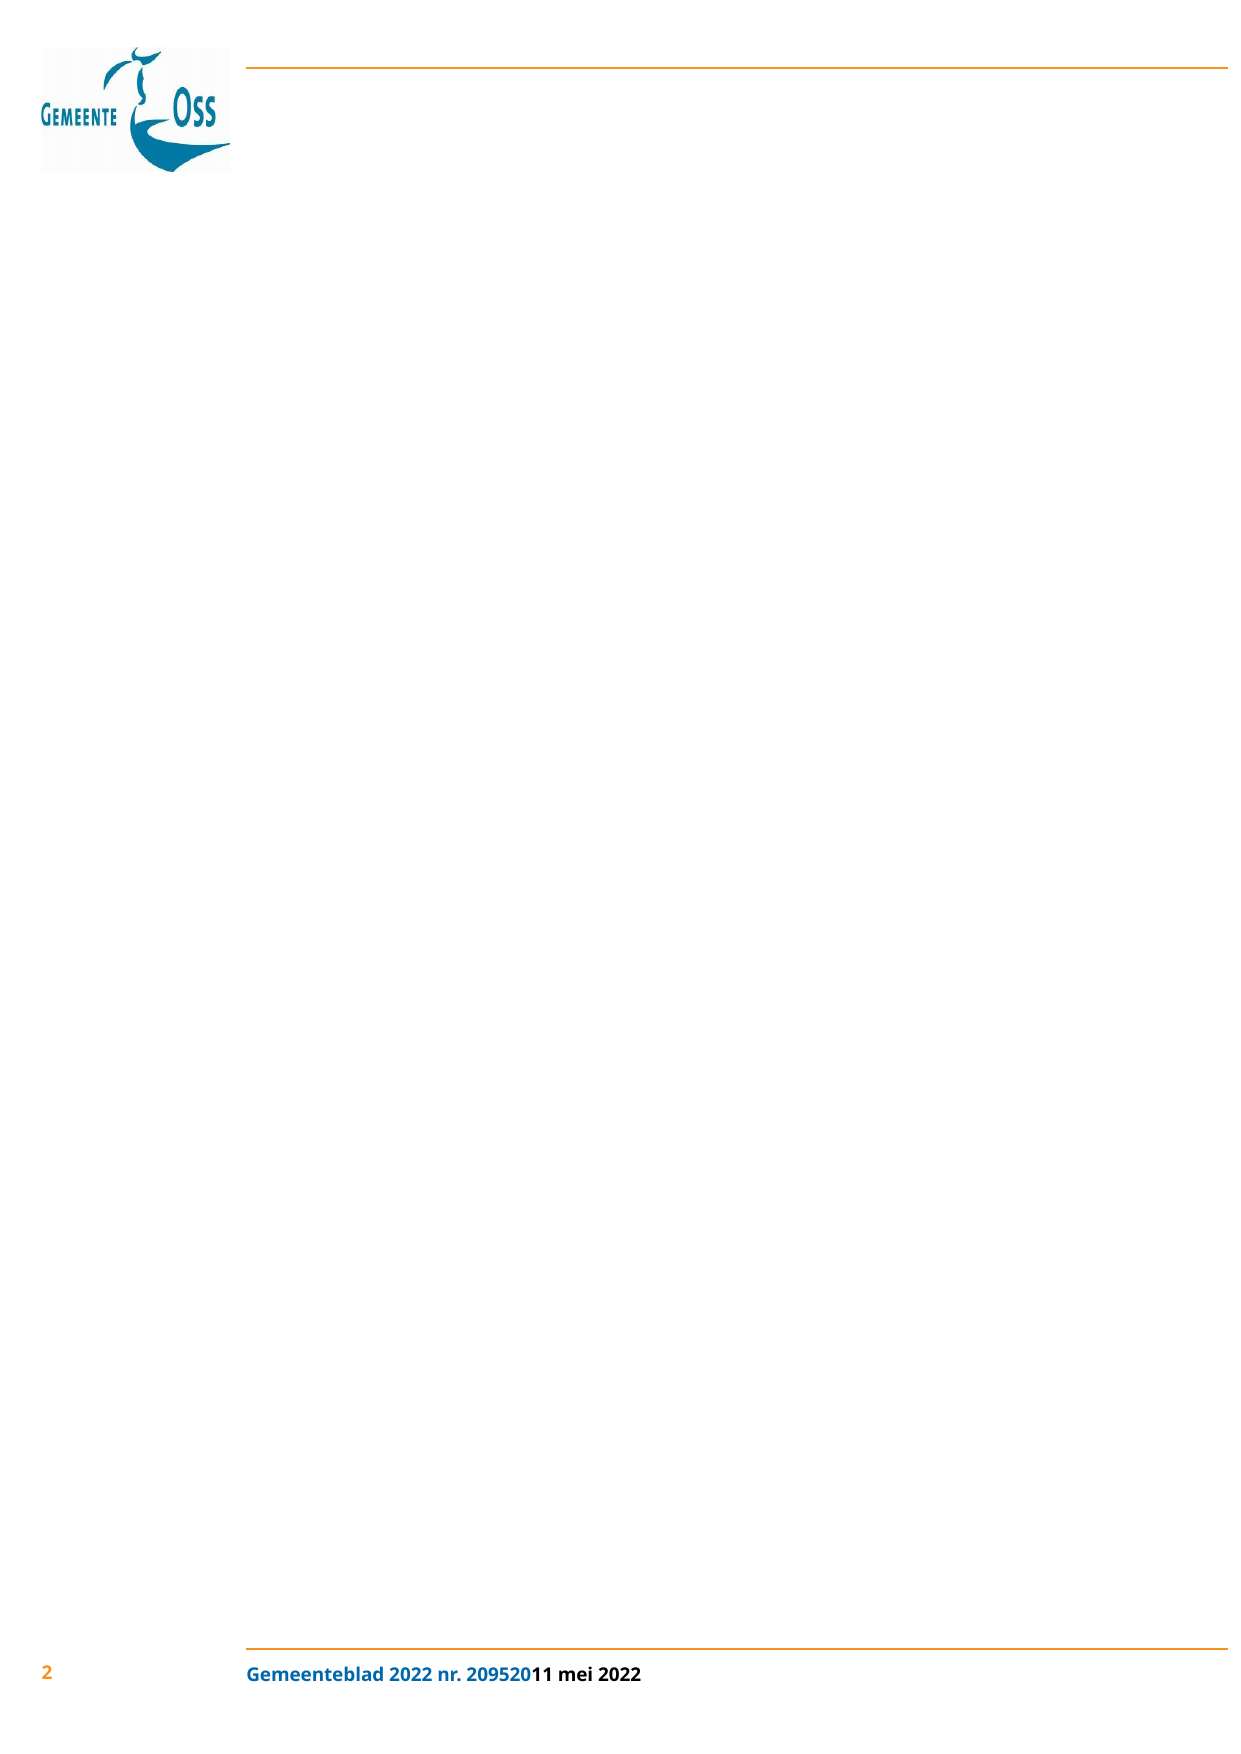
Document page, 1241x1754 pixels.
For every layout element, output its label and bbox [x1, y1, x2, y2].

picture [41, 47, 231, 172]
